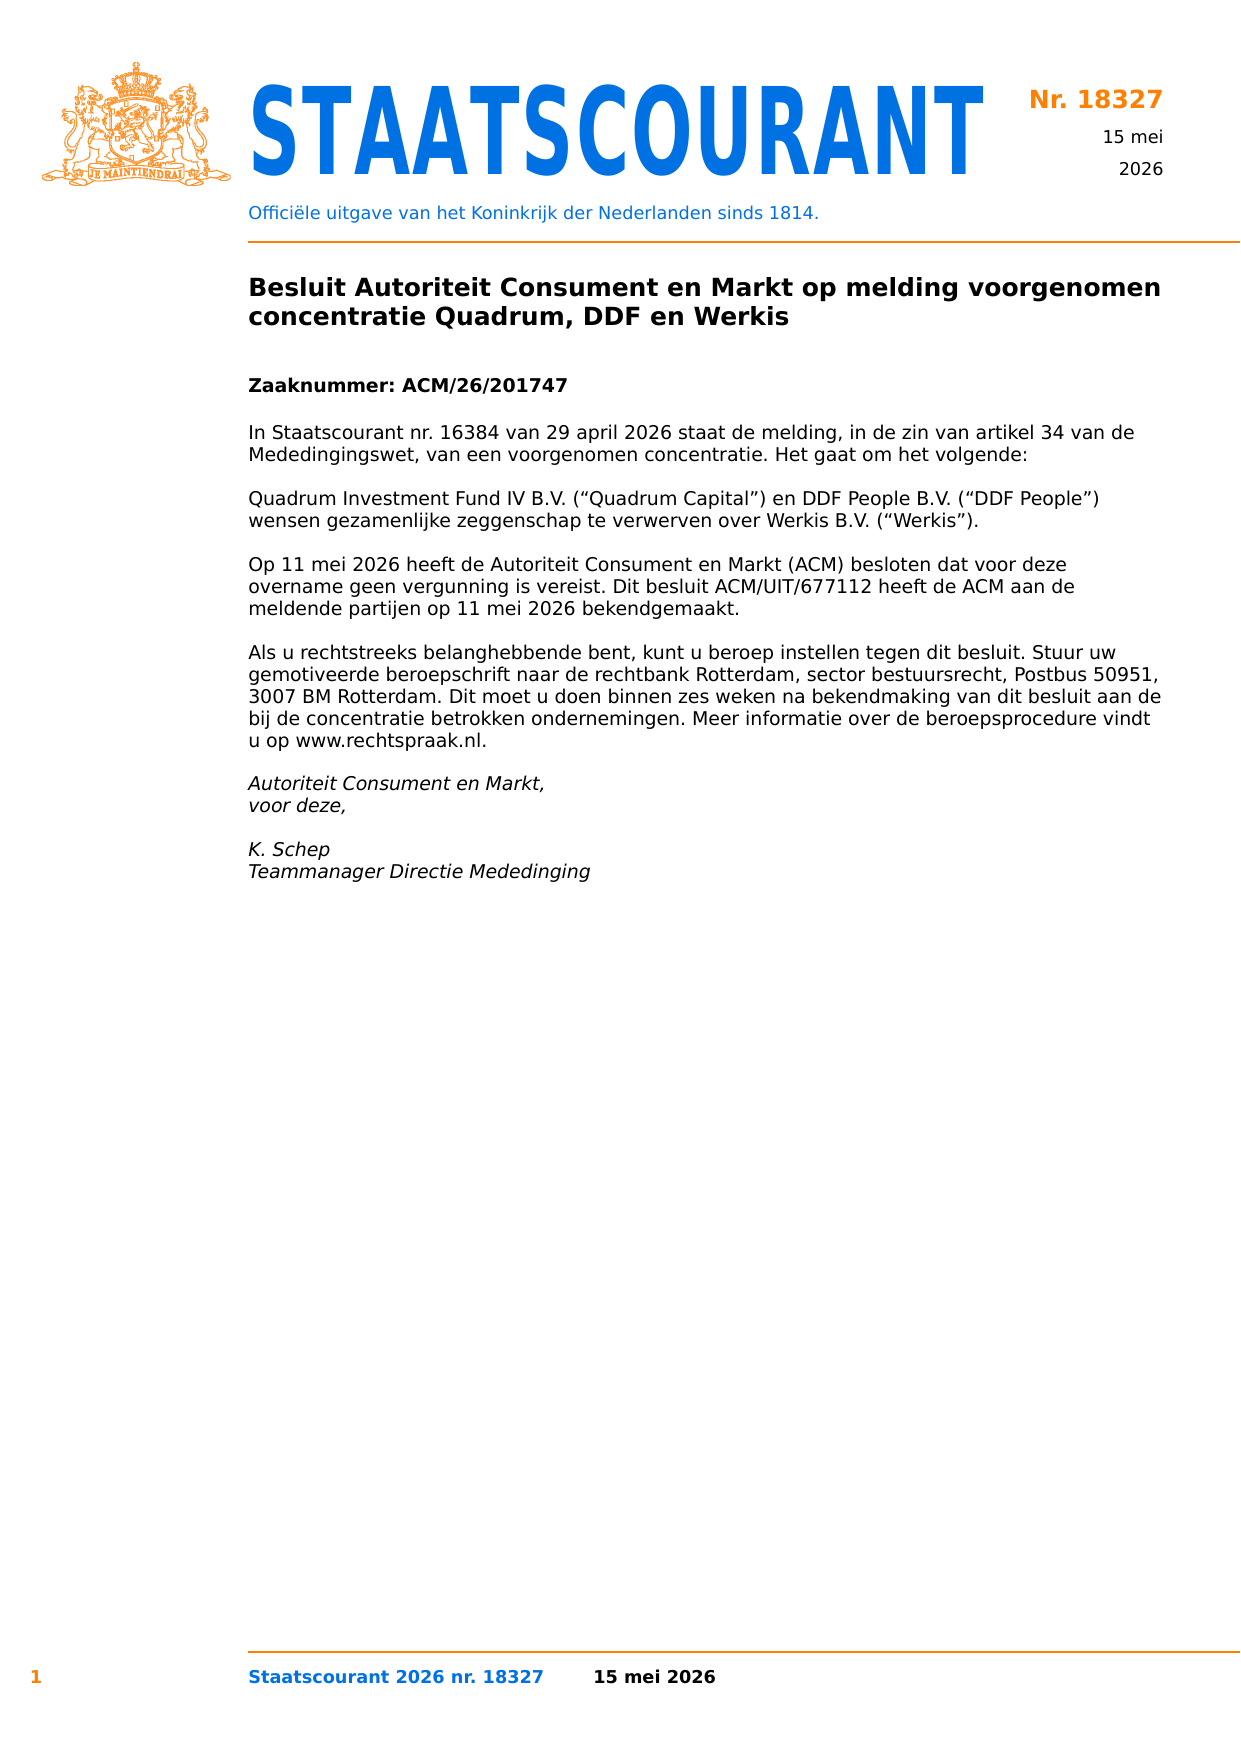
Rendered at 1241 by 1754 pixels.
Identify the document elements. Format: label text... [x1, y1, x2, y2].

table_cell 15 mei [998, 121, 1240, 153]
text In Staatscourant nr. 16384 van 29 april 2026 staat de melding, in de zin van artikel 34 van de Mededingingswet, van een voorgenomen concentratie. Het gaat om het volgende: [248, 422, 1163, 466]
subtitle Zaaknummer: ACM/26/201747 [248, 375, 1163, 397]
text Autoriteit Consument en Markt, voor deze, K. Schep Teammanager Directie Mededinging [248, 773, 1163, 883]
table_cell 2026 [998, 153, 1240, 203]
text Als u rechtstreeks belanghebbende bent, kunt u beroep instellen tegen dit besluit. Stuur uw gemotiveerde beroepschrift naar de rechtbank Rotterdam, sector bestuursrecht, Postbus 50951, 3007 BM Rotterdam. Dit moet u doen binnen zes weken na bekendmaking van dit besluit aan de bij de concentratie betrokken ondernemingen. Meer informatie over de beroepsprocedure vindt u op www.rechtspraak.nl. [248, 642, 1163, 751]
table_header [25, 62, 248, 241]
table_header Nr. 18327 [998, 62, 1240, 121]
table_header STAATSCOURANT [248, 62, 998, 203]
text Op 11 mei 2026 heeft de Autoriteit Consument en Markt (ACM) besloten dat voor deze overname geen vergunning is vereist. Dit besluit ACM/UIT/677112 heeft de ACM aan de meldende partijen op 11 mei 2026 bekendgemaakt. [248, 554, 1163, 620]
subtitle Besluit Autoriteit Consument en Markt op melding voorgenomen concentratie Quadrum, DDF en Werkis [248, 273, 1163, 331]
table_cell Officiële uitgave van het Koninkrijk der Nederlanden sinds 1814. [248, 203, 1240, 241]
picture [41, 62, 231, 186]
text Quadrum Investment Fund IV B.V. (“Quadrum Capital”) en DDF People B.V. (“DDF People”) wensen gezamenlijke zeggenschap te verwerven over Werkis B.V. (“Werkis”). [248, 488, 1163, 532]
